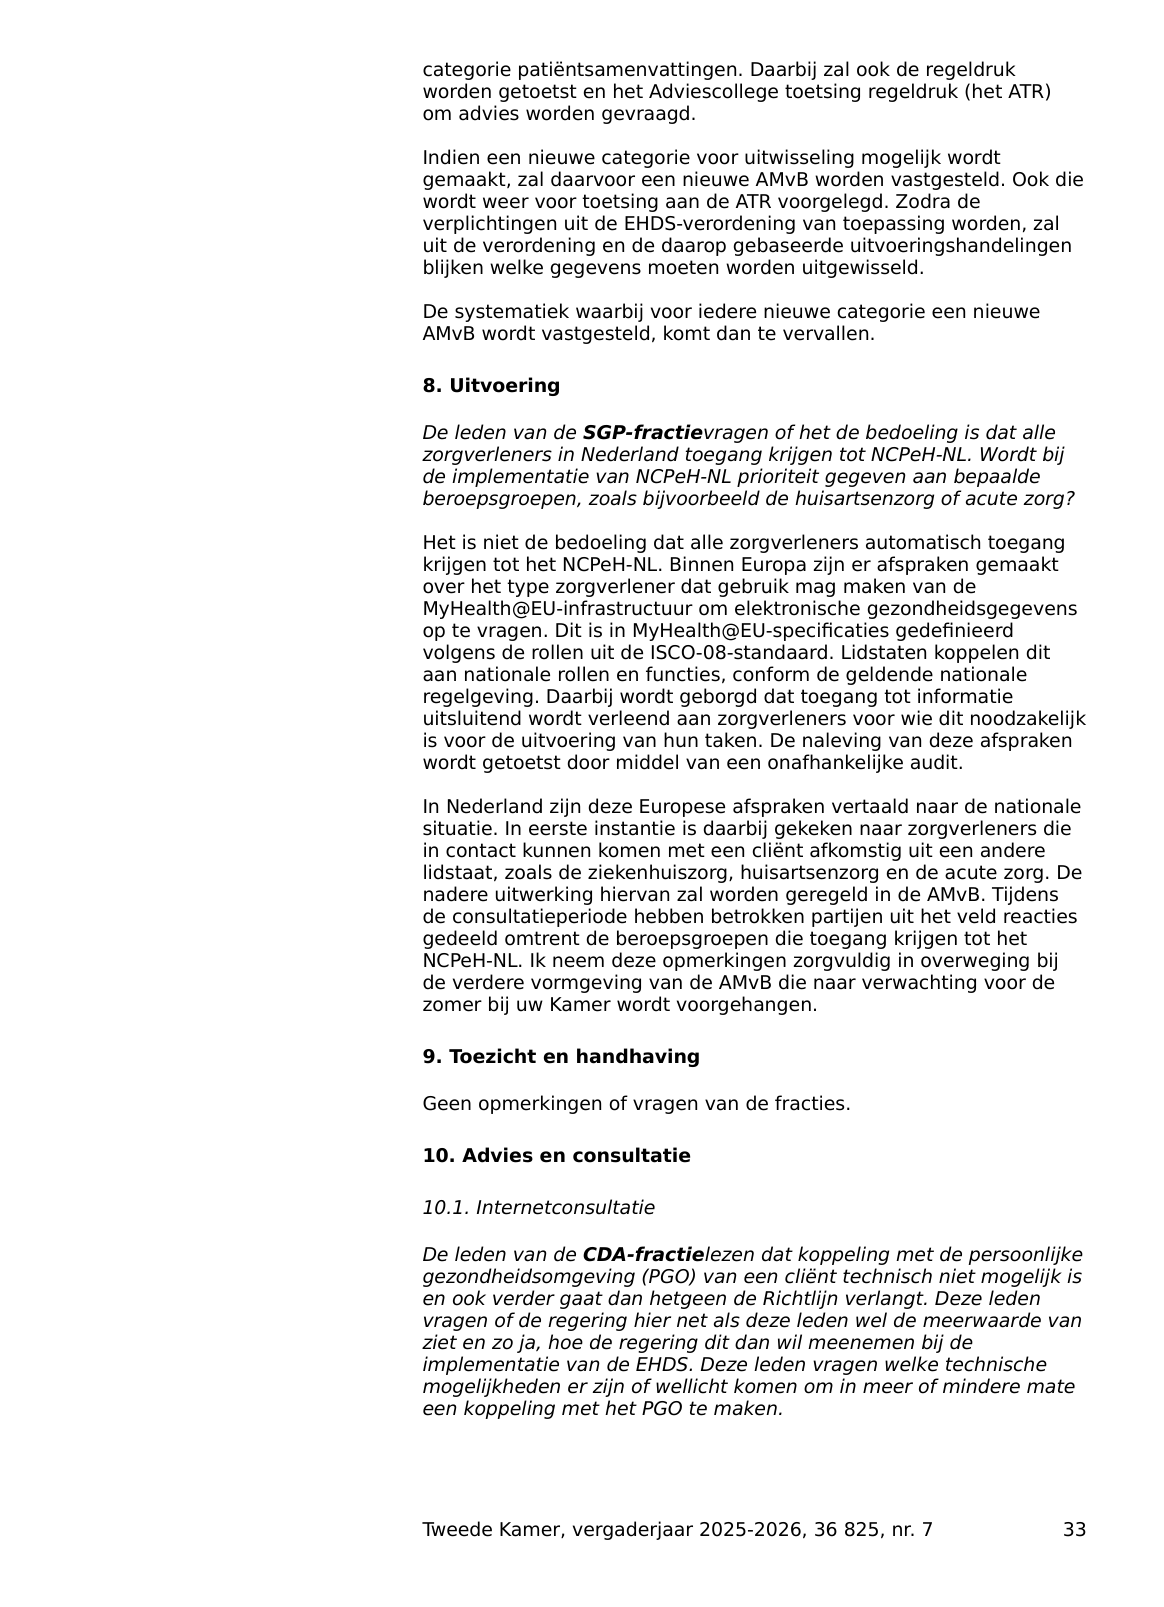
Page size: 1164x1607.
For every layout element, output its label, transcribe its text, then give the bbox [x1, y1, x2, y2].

text Het is niet de bedoeling dat alle zorgverleners automatisch toegang krijgen tot het NCPeH-NL. Binnen Europa zijn er afspraken gemaakt over het type zorgverlener dat gebruik mag maken van de MyHealth@EU-infrastructuur om elektronische gezondheidsgegevens op te vragen. Dit is in MyHealth@EU-specificaties gedefinieerd volgens de rollen uit de ISCO-08-standaard. Lidstaten koppelen dit aan nationale rollen en functies, conform de geldende nationale regelgeving. Daarbij wordt geborgd dat toegang tot informatie uitsluitend wordt verleend aan zorgverleners voor wie dit noodzakelijk is voor de uitvoering van hun taken. De naleving van deze afspraken wordt getoetst door middel van een onafhankelijke audit. [422, 532, 1087, 774]
subtitle 10.1. Internetconsultatie [422, 1197, 1087, 1219]
subtitle 10. Advies en consultatie [422, 1145, 1087, 1167]
text De leden van de CDA-fractielezen dat koppeling met de persoonlijke gezondheidsomgeving (PGO) van een cliënt technisch niet mogelijk is en ook verder gaat dan hetgeen de Richtlijn verlangt. Deze leden vragen of de regering hier net als deze leden wel de meerwaarde van ziet en zo ja, hoe de regering dit dan wil meenemen bij de implementatie van de EHDS. Deze leden vragen welke technische mogelijkheden er zijn of wellicht komen om in meer of mindere mate een koppeling met het PGO te maken. [422, 1244, 1087, 1420]
subtitle 9. Toezicht en handhaving [422, 1046, 1087, 1068]
subtitle 8. Uitvoering [422, 375, 1087, 397]
text Indien een nieuwe categorie voor uitwisseling mogelijk wordt gemaakt, zal daarvoor een nieuwe AMvB worden vastgesteld. Ook die wordt weer voor toetsing aan de ATR voorgelegd. Zodra de verplichtingen uit de EHDS-verordening van toepassing worden, zal uit de verordening en de daarop gebaseerde uitvoeringshandelingen blijken welke gegevens moeten worden uitgewisseld. [422, 147, 1087, 279]
text Geen opmerkingen of vragen van de fracties. [422, 1093, 1087, 1115]
text categorie patiëntsamenvattingen. Daarbij zal ook de regeldruk worden getoetst en het Adviescollege toetsing regeldruk (het ATR) om advies worden gevraagd. [422, 59, 1087, 125]
text In Nederland zijn deze Europese afspraken vertaald naar de nationale situatie. In eerste instantie is daarbij gekeken naar zorgverleners die in contact kunnen komen met een cliënt afkomstig uit een andere lidstaat, zoals de ziekenhuiszorg, huisartsenzorg en de acute zorg. De nadere uitwerking hiervan zal worden geregeld in de AMvB. Tijdens de consultatieperiode hebben betrokken partijen uit het veld reacties gedeeld omtrent de beroepsgroepen die toegang krijgen tot het NCPeH-NL. Ik neem deze opmerkingen zorgvuldig in overweging bij de verdere vormgeving van de AMvB die naar verwachting voor de zomer bij uw Kamer wordt voorgehangen. [422, 796, 1087, 1016]
text De systematiek waarbij voor iedere nieuwe categorie een nieuwe AMvB wordt vastgesteld, komt dan te vervallen. [422, 301, 1087, 345]
text De leden van de SGP-fractievragen of het de bedoeling is dat alle zorgverleners in Nederland toegang krijgen tot NCPeH-NL. Wordt bij de implementatie van NCPeH-NL prioriteit gegeven aan bepaalde beroepsgroepen, zoals bijvoorbeeld de huisartsenzorg of acute zorg? [422, 422, 1087, 510]
